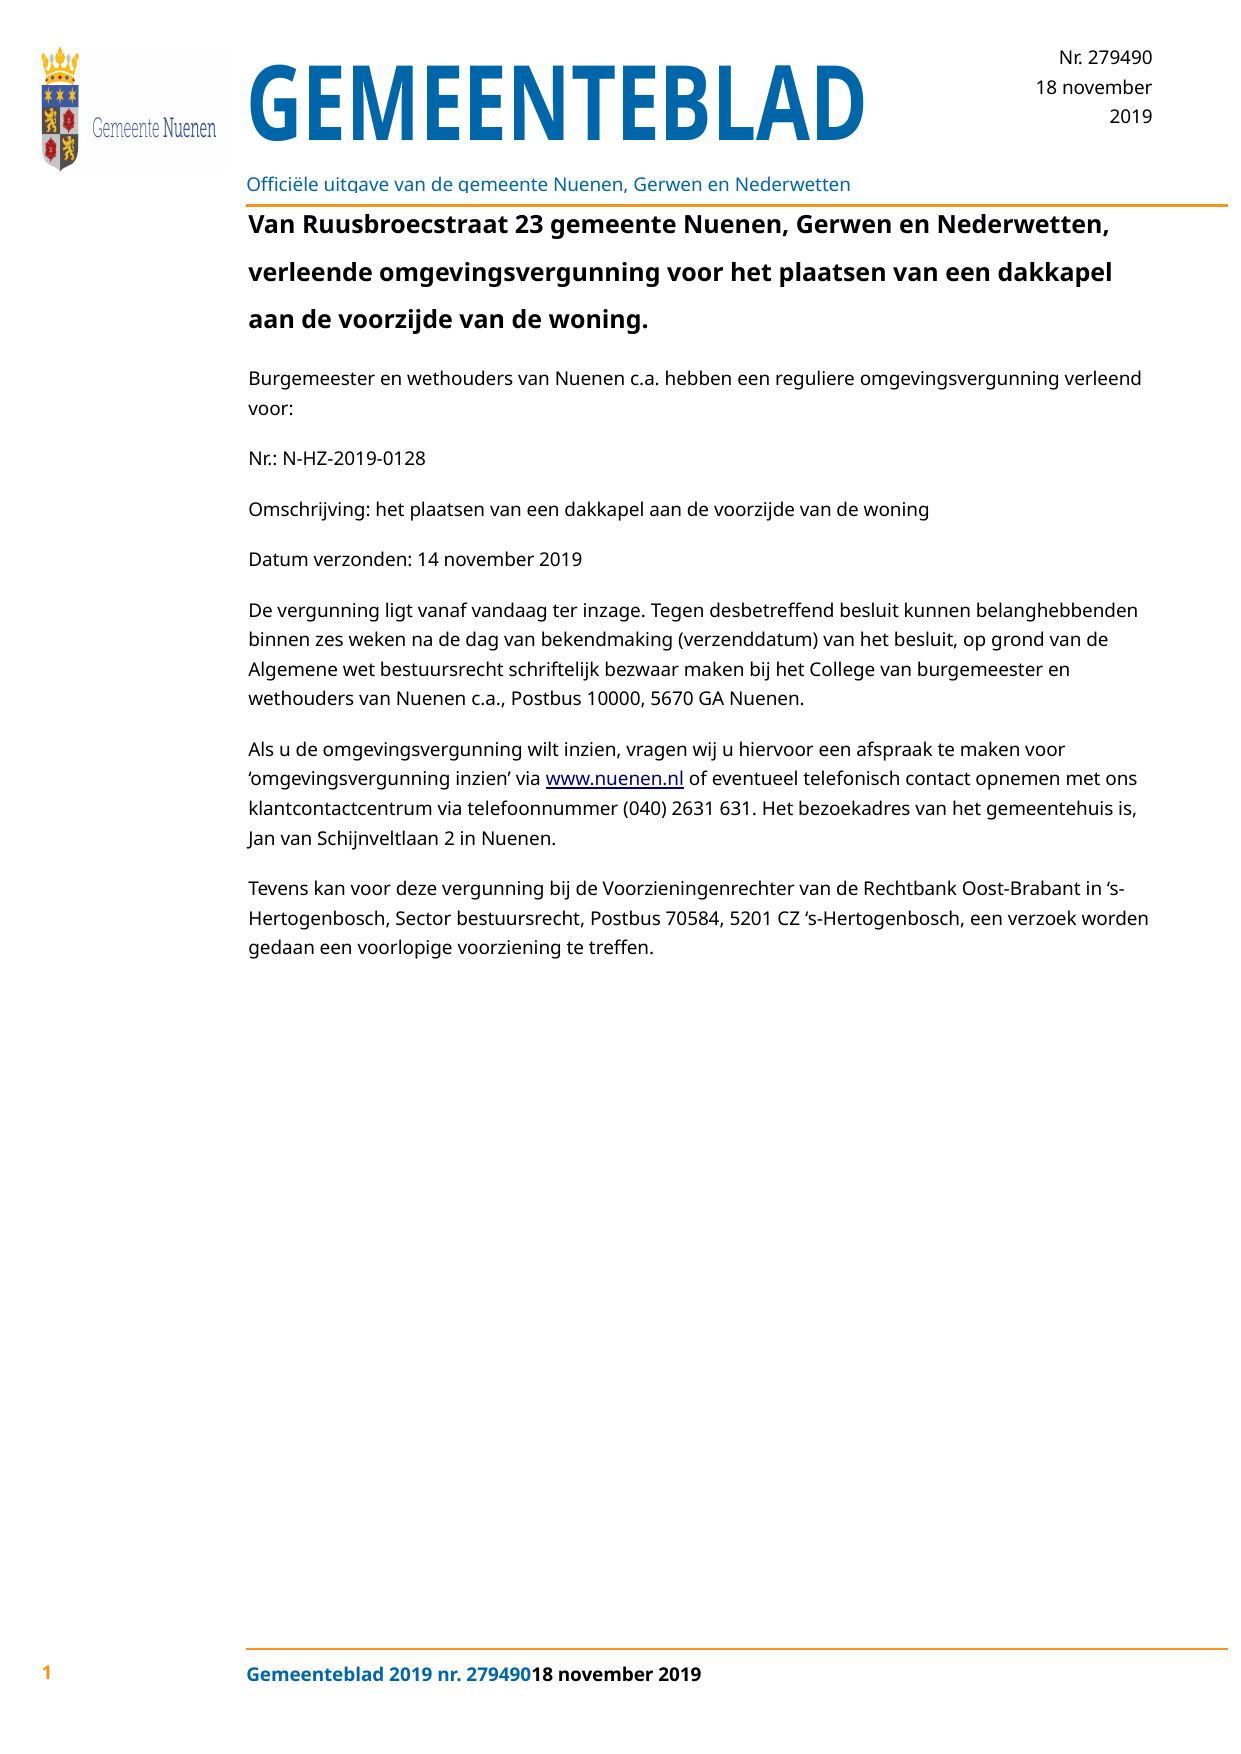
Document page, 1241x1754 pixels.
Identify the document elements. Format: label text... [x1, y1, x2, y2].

text Tevens kan voor deze vergunning bij de Voorzieningenrechter van de Rechtbank Oost-Brabant in ‘s-Hertogenbosch, Sector bestuursrecht, Postbus 70584, 5201 CZ ‘s-Hertogenbosch, een verzoek worden gedaan een voorlopige voorziening te treffen. [248, 875, 1152, 960]
text Datum verzonden: 14 november 2019 [248, 546, 1152, 572]
text Omschrijving: het plaatsen van een dakkapel aan de voorzijde van de woning [248, 496, 1152, 522]
picture [41, 47, 231, 172]
text Nr.: N-HZ-2019-0128 [248, 446, 1152, 471]
text De vergunning ligt vanaf vandaag ter inzage. Tegen desbetreffend besluit kunnen belanghebbenden binnen zes weken na de dag van bekendmaking (verzenddatum) van het besluit, op grond van de Algemene wet bestuursrecht schriftelijk bezwaar maken bij het College van burgemeester en wethouders van Nuenen c.a., Postbus 10000, 5670 GA Nuenen. [248, 597, 1152, 711]
text Burgemeester en wethouders van Nuenen c.a. hebben een reguliere omgevingsvergunning verleend voor: [248, 366, 1152, 421]
text Als u de omgevingsvergunning wilt inzien, vragen wij u hiervoor een afspraak te maken voor ‘omgevingsvergunning inzien’ via www.nuenen.nl of eventueel telefonisch contact opnemen met ons klantcontactcentrum via telefoonnummer (040) 2631 631. Het bezoekadres van het gemeentehuis is, Jan van Schijnveltlaan 2 in Nuenen. [248, 736, 1152, 850]
text Van Ruusbroecstraat 23 gemeente Nuenen, Gerwen en Nederwetten, verleende omgevingsvergunning voor het plaatsen van een dakkapel aan de voorzijde van de woning. [248, 207, 1152, 336]
